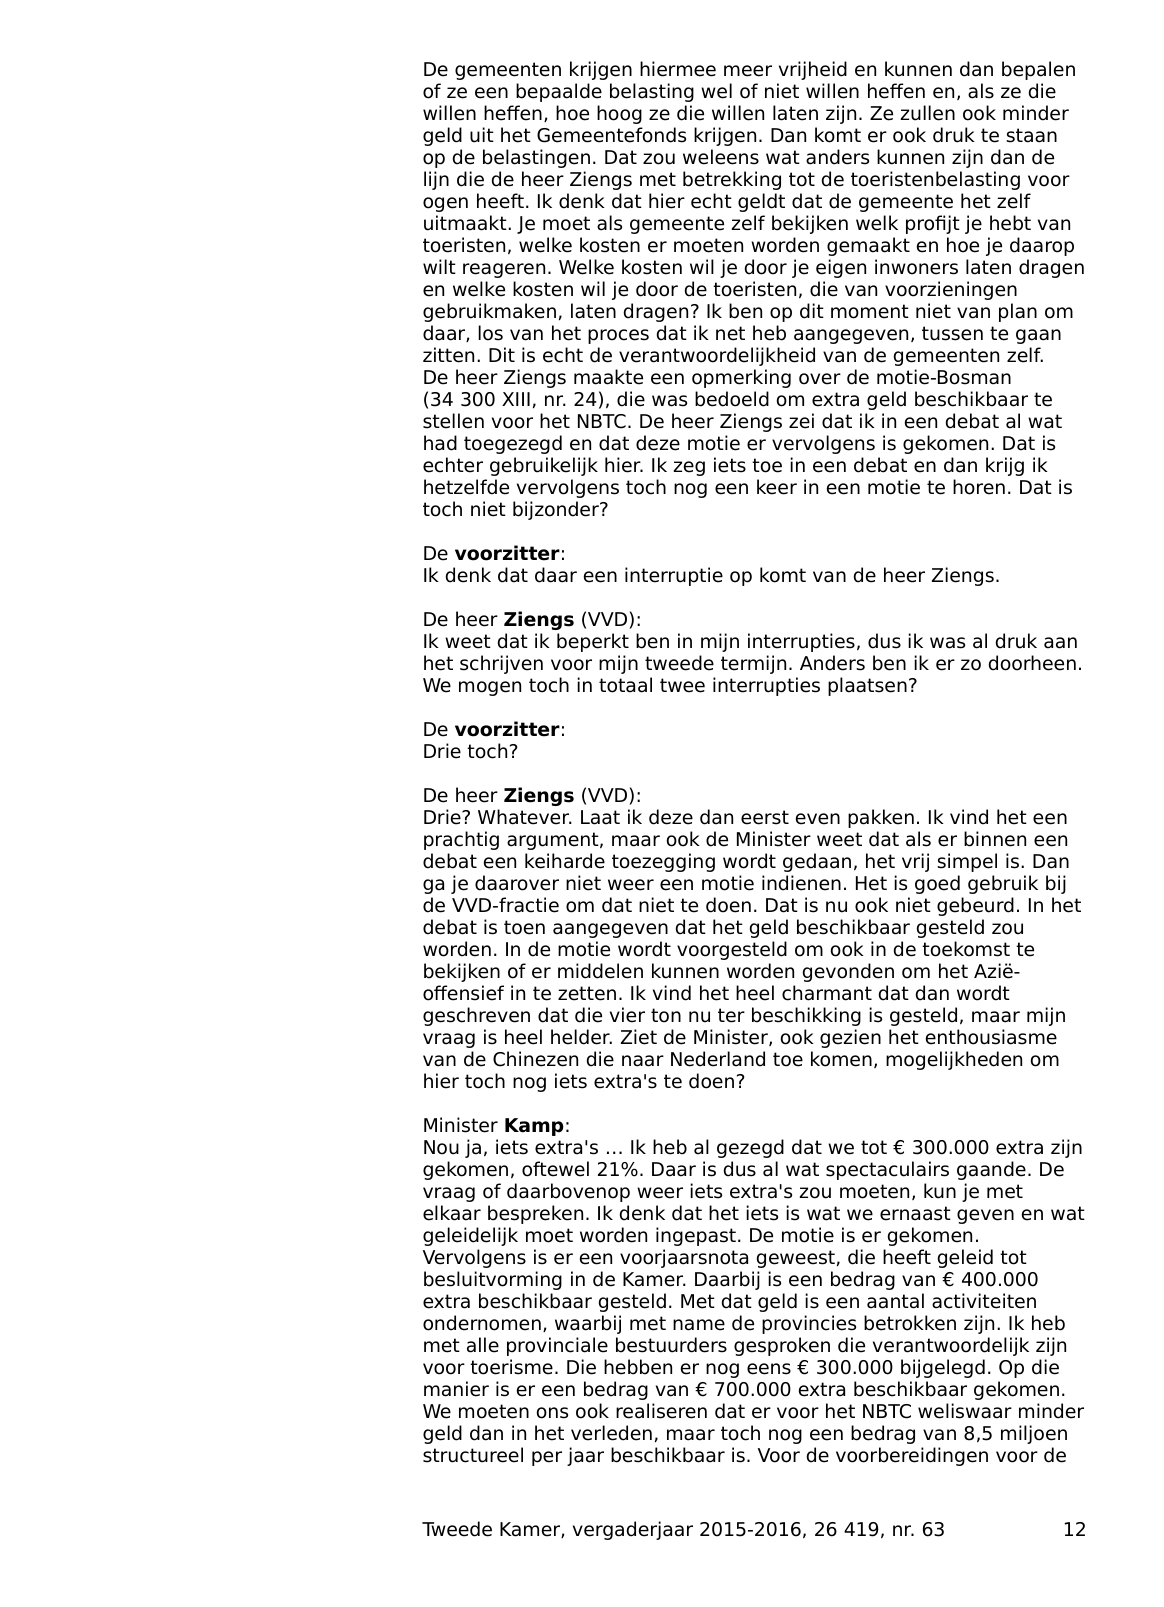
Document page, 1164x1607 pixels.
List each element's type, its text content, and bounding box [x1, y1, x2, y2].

text Drie toch? [422, 741, 1087, 763]
text Minister Kamp: [422, 1115, 1087, 1137]
text Ik weet dat ik beperkt ben in mijn interrupties, dus ik was al druk aan het schrijven voor mijn tweede termijn. Anders ben ik er zo doorheen. We mogen toch in totaal twee interrupties plaatsen? [422, 631, 1087, 697]
text De voorzitter: [422, 719, 1087, 741]
text Drie? Whatever. Laat ik deze dan eerst even pakken. Ik vind het een prachtig argument, maar ook de Minister weet dat als er binnen een debat een keiharde toezegging wordt gedaan, het vrij simpel is. Dan ga je daarover niet weer een motie indienen. Het is goed gebruik bij de VVD-fractie om dat niet te doen. Dat is nu ook niet gebeurd. In het debat is toen aangegeven dat het geld beschikbaar gesteld zou worden. In de motie wordt voorgesteld om ook in de toekomst te bekijken of er middelen kunnen worden gevonden om het Azië-offensief in te zetten. Ik vind het heel charmant dat dan wordt geschreven dat die vier ton nu ter beschikking is gesteld, maar mijn vraag is heel helder. Ziet de Minister, ook gezien het enthousiasme van de Chinezen die naar Nederland toe komen, mogelijkheden om hier toch nog iets extra's te doen? [422, 807, 1087, 1093]
text Ik denk dat daar een interruptie op komt van de heer Ziengs. [422, 565, 1087, 587]
text Nou ja, iets extra's … Ik heb al gezegd dat we tot € 300.000 extra zijn gekomen, oftewel 21%. Daar is dus al wat spectaculairs gaande. De vraag of daarbovenop weer iets extra's zou moeten, kun je met elkaar bespreken. Ik denk dat het iets is wat we ernaast geven en wat geleidelijk moet worden ingepast. De motie is er gekomen. Vervolgens is er een voorjaarsnota geweest, die heeft geleid tot besluitvorming in de Kamer. Daarbij is een bedrag van € 400.000 extra beschikbaar gesteld. Met dat geld is een aantal activiteiten ondernomen, waarbij met name de provincies betrokken zijn. Ik heb met alle provinciale bestuurders gesproken die verantwoordelijk zijn voor toerisme. Die hebben er nog eens € 300.000 bijgelegd. Op die manier is er een bedrag van € 700.000 extra beschikbaar gekomen. We moeten ons ook realiseren dat er voor het NBTC weliswaar minder geld dan in het verleden, maar toch nog een bedrag van 8,5 miljoen structureel per jaar beschikbaar is. Voor de voorbereidingen voor de [422, 1137, 1087, 1467]
text De heer Ziengs maakte een opmerking over de motie-Bosman (34 300 XIII, nr. 24), die was bedoeld om extra geld beschikbaar te stellen voor het NBTC. De heer Ziengs zei dat ik in een debat al wat had toegezegd en dat deze motie er vervolgens is gekomen. Dat is echter gebruikelijk hier. Ik zeg iets toe in een debat en dan krijg ik hetzelfde vervolgens toch nog een keer in een motie te horen. Dat is toch niet bijzonder? [422, 367, 1087, 521]
text De gemeenten krijgen hiermee meer vrijheid en kunnen dan bepalen of ze een bepaalde belasting wel of niet willen heffen en, als ze die willen heffen, hoe hoog ze die willen laten zijn. Ze zullen ook minder geld uit het Gemeentefonds krijgen. Dan komt er ook druk te staan op de belastingen. Dat zou weleens wat anders kunnen zijn dan de lijn die de heer Ziengs met betrekking tot de toeristenbelasting voor ogen heeft. Ik denk dat hier echt geldt dat de gemeente het zelf uitmaakt. Je moet als gemeente zelf bekijken welk profijt je hebt van toeristen, welke kosten er moeten worden gemaakt en hoe je daarop wilt reageren. Welke kosten wil je door je eigen inwoners laten dragen en welke kosten wil je door de toeristen, die van voorzieningen gebruikmaken, laten dragen? Ik ben op dit moment niet van plan om daar, los van het proces dat ik net heb aangegeven, tussen te gaan zitten. Dit is echt de verantwoordelijkheid van de gemeenten zelf. [422, 59, 1087, 367]
text De heer Ziengs (VVD): [422, 785, 1087, 807]
text De heer Ziengs (VVD): [422, 609, 1087, 631]
text De voorzitter: [422, 543, 1087, 565]
